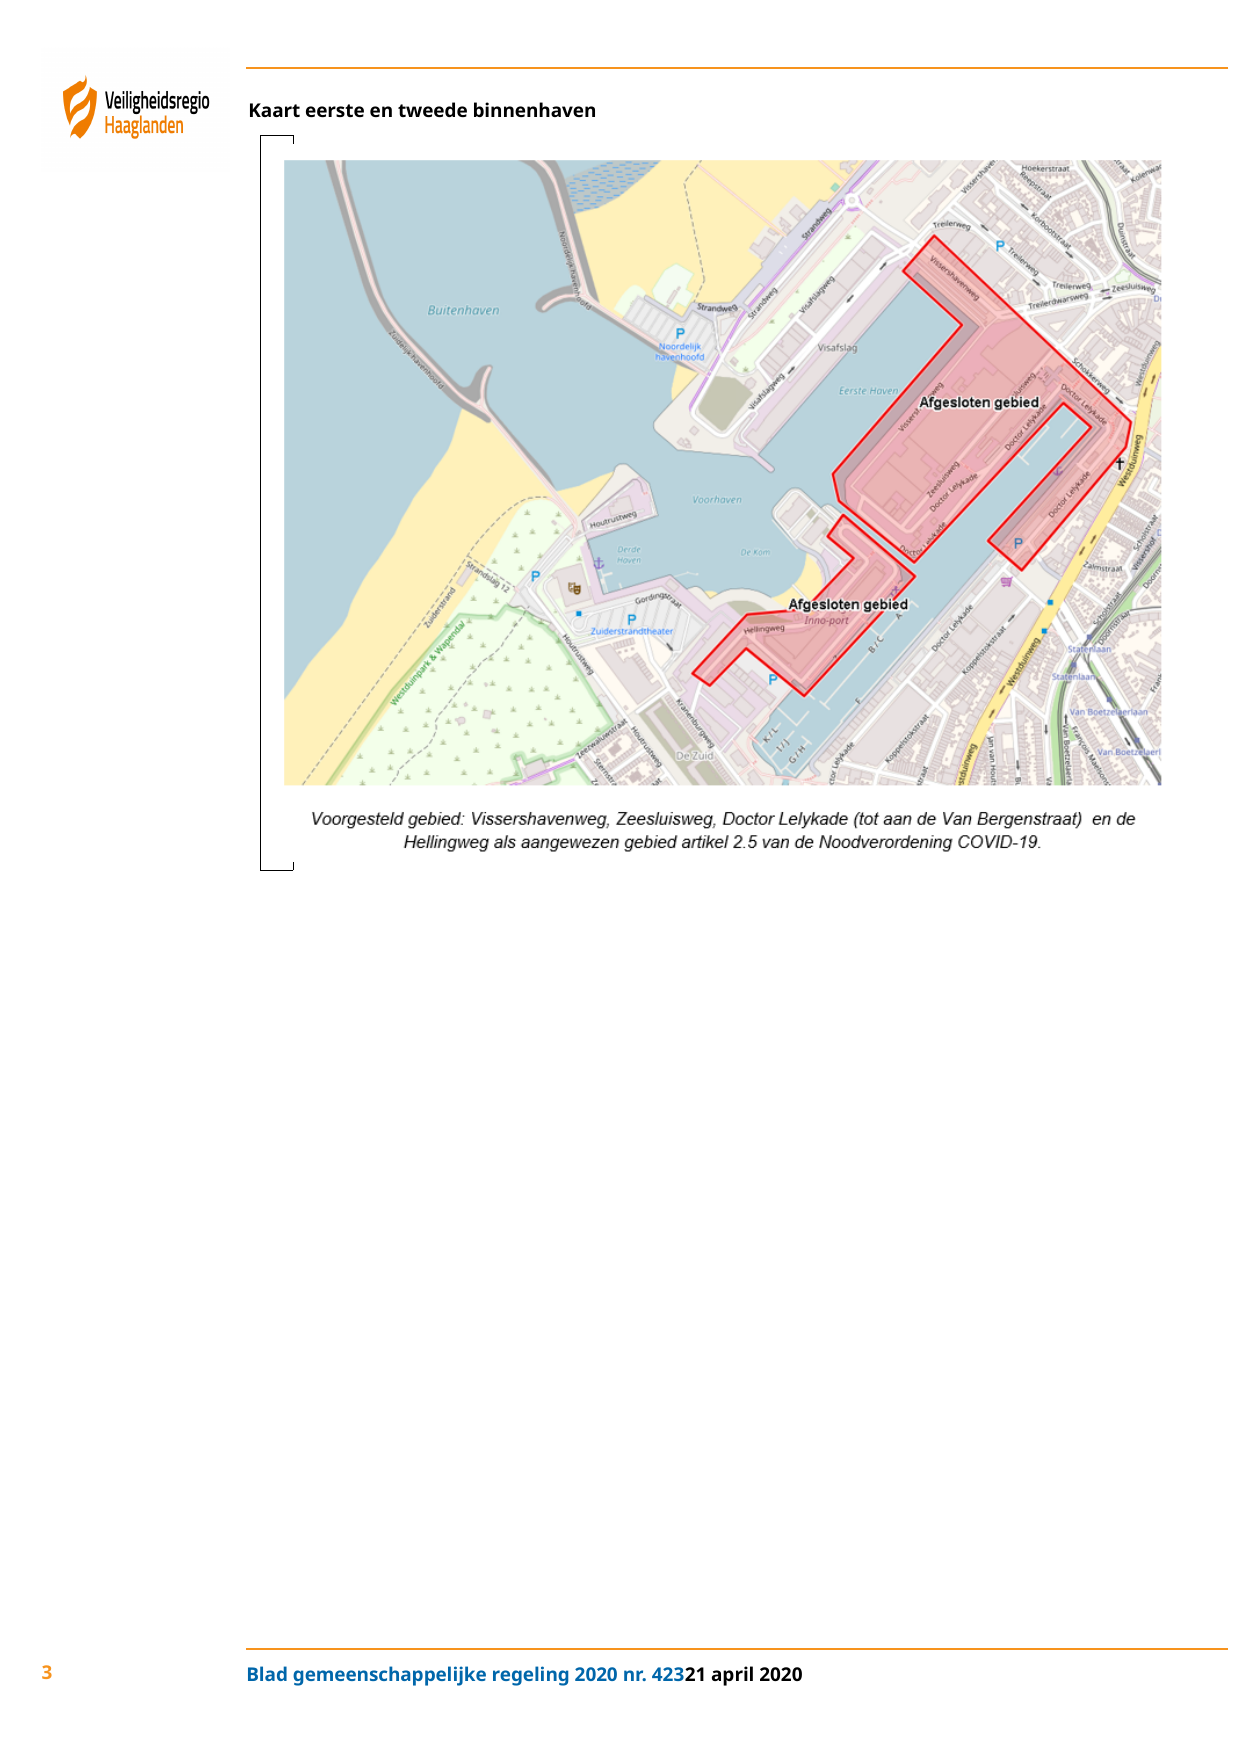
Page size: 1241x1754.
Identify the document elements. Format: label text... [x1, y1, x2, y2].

text Kaart eerste en tweede binnenhaven [248, 95, 1152, 123]
picture [268, 144, 1173, 862]
picture [41, 47, 231, 172]
